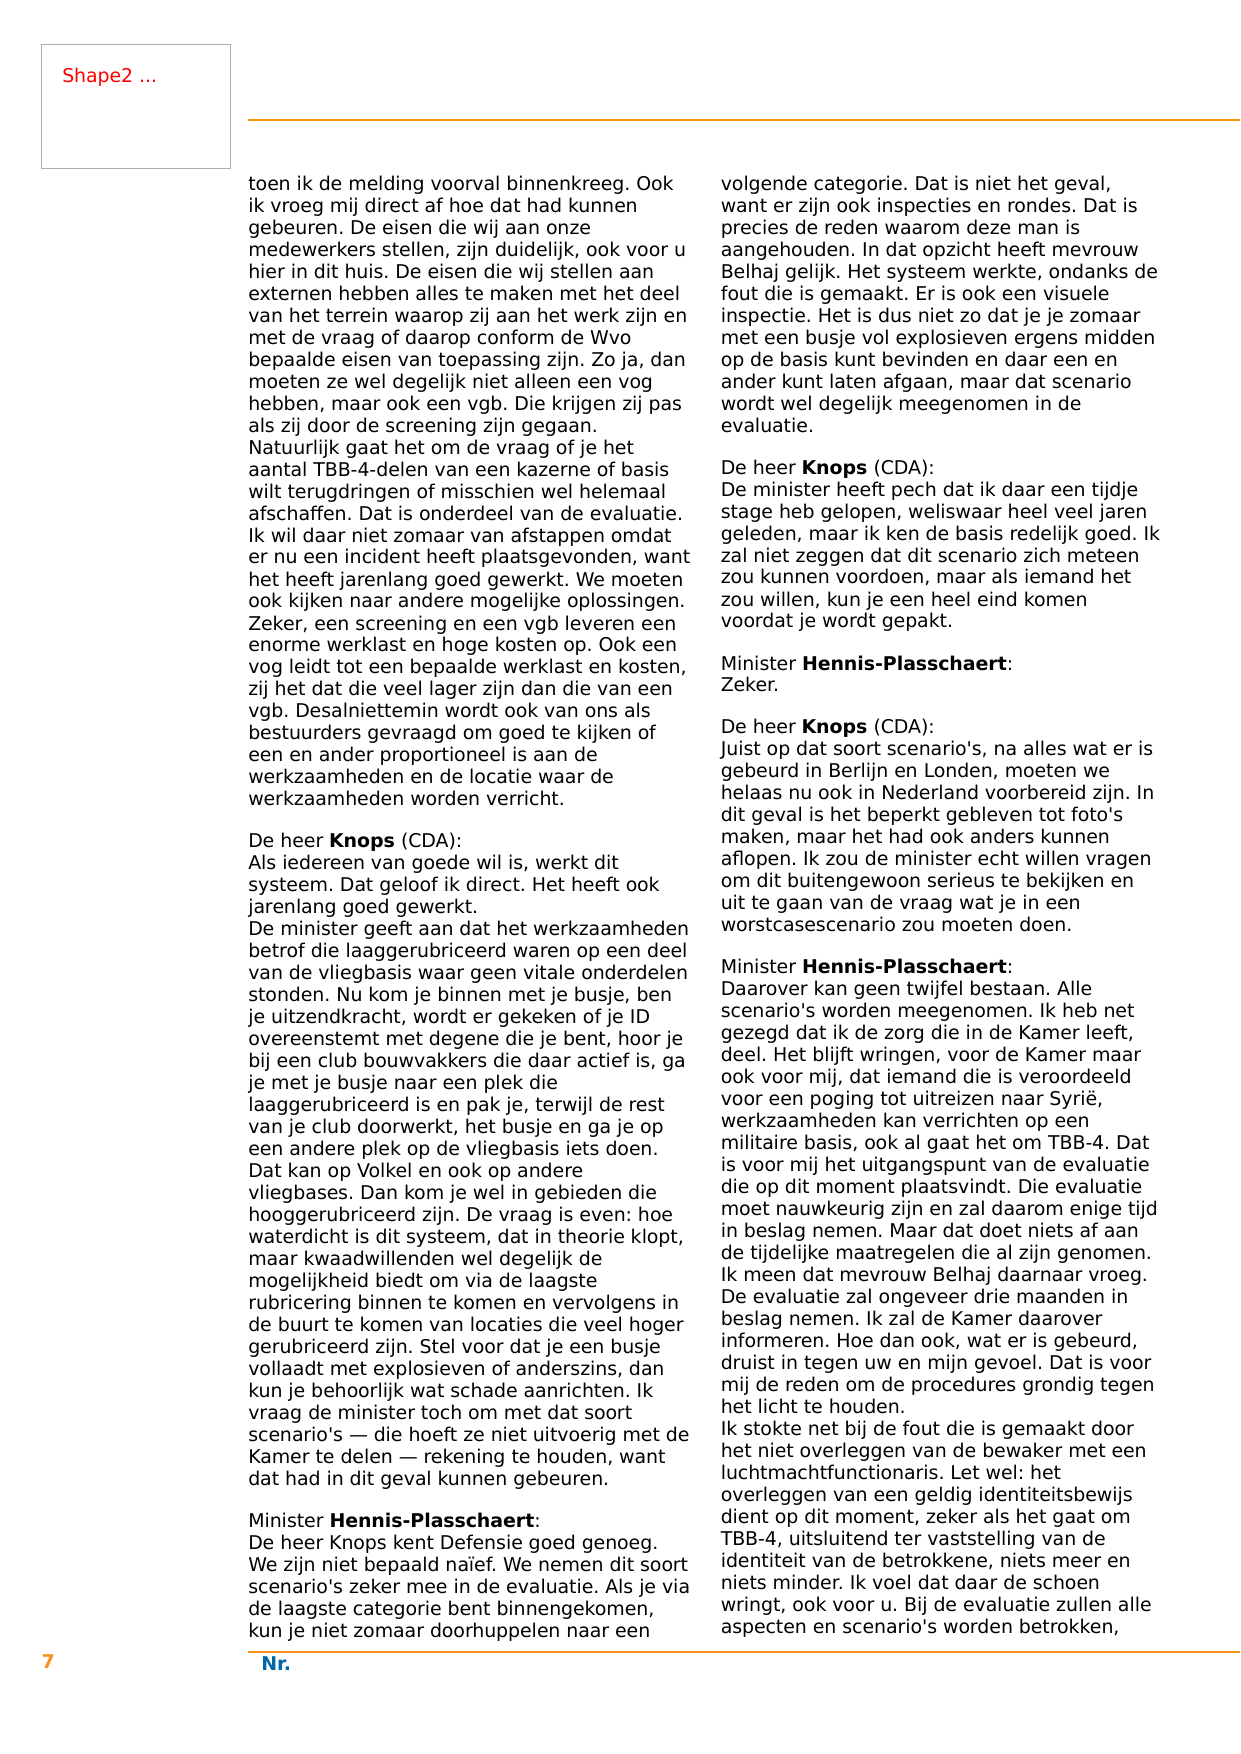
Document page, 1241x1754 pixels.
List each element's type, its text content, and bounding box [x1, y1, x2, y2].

text volgende categorie. Dat is niet het geval, want er zijn ook inspecties en rondes. Dat is precies de reden waarom deze man is aangehouden. In dat opzicht heeft mevrouw Belhaj gelijk. Het systeem werkte, ondanks de fout die is gemaakt. Er is ook een visuele inspectie. Het is dus niet zo dat je je zomaar met een busje vol explosieven ergens midden op de basis kunt bevinden en daar een en ander kunt laten afgaan, maar dat scenario wordt wel degelijk meegenomen in de evaluatie. [721, 173, 1163, 437]
text De minister geeft aan dat het werkzaamheden betrof die laaggerubriceerd waren op een deel van de vliegbasis waar geen vitale onderdelen stonden. Nu kom je binnen met je busje, ben je uitzendkracht, wordt er gekeken of je ID overeenstemt met degene die je bent, hoor je bij een club bouwvakkers die daar actief is, ga je met je busje naar een plek die laaggerubriceerd is en pak je, terwijl de rest van je club doorwerkt, het busje en ga je op een andere plek op de vliegbasis iets doen. Dat kan op Volkel en ook op andere vliegbases. Dan kom je wel in gebieden die hooggerubriceerd zijn. De vraag is even: hoe waterdicht is dit systeem, dat in theorie klopt, maar kwaadwillenden wel degelijk de mogelijkheid biedt om via de laagste rubricering binnen te komen en vervolgens in de buurt te komen van locaties die veel hoger gerubriceerd zijn. Stel voor dat je een busje vollaadt met explosieven of anderszins, dan kun je behoorlijk wat schade aanrichten. Ik vraag de minister toch om met dat soort scenario's — die hoeft ze niet uitvoerig met de Kamer te delen — rekening te houden, want dat had in dit geval kunnen gebeuren. [248, 918, 691, 1489]
text Minister Hennis-Plasschaert: [248, 1509, 691, 1532]
text toen ik de melding voorval binnenkreeg. Ook ik vroeg mij direct af hoe dat had kunnen gebeuren. De eisen die wij aan onze medewerkers stellen, zijn duidelijk, ook voor u hier in dit huis. De eisen die wij stellen aan externen hebben alles te maken met het deel van het terrein waarop zij aan het werk zijn en met de vraag of daarop conform de Wvo bepaalde eisen van toepassing zijn. Zo ja, dan moeten ze wel degelijk niet alleen een vog hebben, maar ook een vgb. Die krijgen zij pas als zij door de screening zijn gegaan. Natuurlijk gaat het om de vraag of je het aantal TBB-4-delen van een kazerne of basis wilt terugdringen of misschien wel helemaal afschaffen. Dat is onderdeel van de evaluatie. Ik wil daar niet zomaar van afstappen omdat er nu een incident heeft plaatsgevonden, want het heeft jarenlang goed gewerkt. We moeten ook kijken naar andere mogelijke oplossingen. Zeker, een screening en een vgb leveren een enorme werklast en hoge kosten op. Ook een vog leidt tot een bepaalde werklast en kosten, zij het dat die veel lager zijn dan die van een vgb. Desalniettemin wordt ook van ons als bestuurders gevraagd om goed te kijken of een en ander proportioneel is aan de werkzaamheden en de locatie waar de werkzaamheden worden verricht. [248, 173, 691, 810]
text Minister Hennis-Plasschaert: [721, 956, 1163, 978]
text Minister Hennis-Plasschaert: [721, 652, 1163, 674]
text De heer Knops (CDA): [721, 716, 1163, 738]
text De heer Knops kent Defensie goed genoeg. We zijn niet bepaald naïef. We nemen dit soort scenario's zeker mee in de evaluatie. Als je via de laagste categorie bent binnengekomen, kun je niet zomaar doorhuppelen naar een [248, 1532, 691, 1641]
text De minister heeft pech dat ik daar een tijdje stage heb gelopen, weliswaar heel veel jaren geleden, maar ik ken de basis redelijk goed. Ik zal niet zeggen dat dit scenario zich meteen zou kunnen voordoen, maar als iemand het zou willen, kun je een heel eind komen voordat je wordt gepakt. [721, 478, 1163, 632]
text Als iedereen van goede wil is, werkt dit systeem. Dat geloof ik direct. Het heeft ook jarenlang goed gewerkt. [248, 852, 691, 918]
text Juist op dat soort scenario's, na alles wat er is gebeurd in Berlijn en Londen, moeten we helaas nu ook in Nederland voorbereid zijn. In dit geval is het beperkt gebleven tot foto's maken, maar het had ook anders kunnen aflopen. Ik zou de minister echt willen vragen om dit buitengewoon serieus te bekijken en uit te gaan van de vraag wat je in een worstcasescenario zou moeten doen. [721, 738, 1163, 936]
text Daarover kan geen twijfel bestaan. Alle scenario's worden meegenomen. Ik heb net gezegd dat ik de zorg die in de Kamer leeft, deel. Het blijft wringen, voor de Kamer maar ook voor mij, dat iemand die is veroordeeld voor een poging tot uitreizen naar Syrië, werkzaamheden kan verrichten op een militaire basis, ook al gaat het om TBB-4. Dat is voor mij het uitgangspunt van de evaluatie die op dit moment plaatsvindt. Die evaluatie moet nauwkeurig zijn en zal daarom enige tijd in beslag nemen. Maar dat doet niets af aan de tijdelijke maatregelen die al zijn genomen. Ik meen dat mevrouw Belhaj daarnaar vroeg. De evaluatie zal ongeveer drie maanden in beslag nemen. Ik zal de Kamer daarover informeren. Hoe dan ook, wat er is gebeurd, druist in tegen uw en mijn gevoel. Dat is voor mij de reden om de procedures grondig tegen het licht te houden. [721, 978, 1163, 1418]
text Zeker. [721, 674, 1163, 696]
text De heer Knops (CDA): [248, 830, 691, 852]
text Ik stokte net bij de fout die is gemaakt door het niet overleggen van de bewaker met een luchtmachtfunctionaris. Let wel: het overleggen van een geldig identiteitsbewijs dient op dit moment, zeker als het gaat om TBB-4, uitsluitend ter vaststelling van de identiteit van de betrokkene, niets meer en niets minder. Ik voel dat daar de schoen wringt, ook voor u. Bij de evaluatie zullen alle aspecten en scenario's worden betrokken, [721, 1418, 1163, 1637]
text De heer Knops (CDA): [721, 457, 1163, 478]
